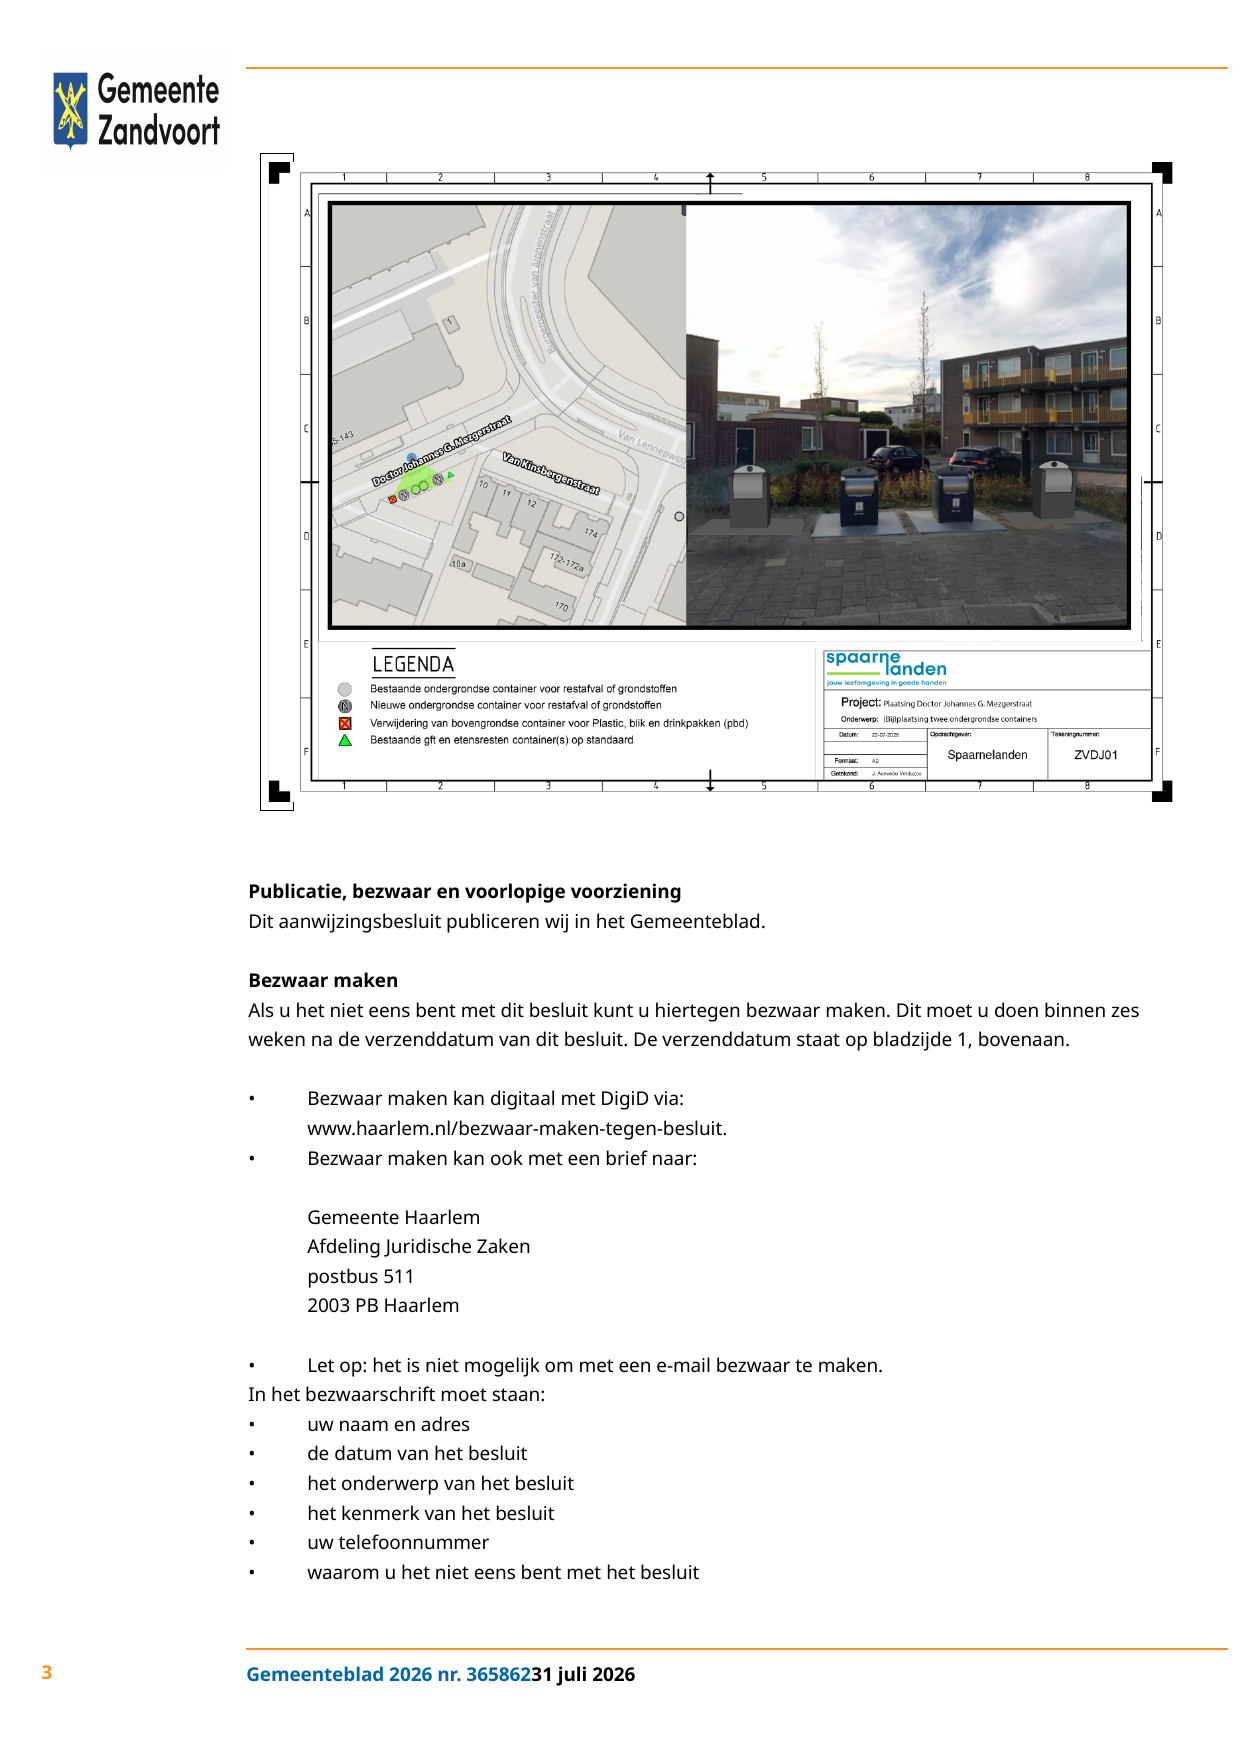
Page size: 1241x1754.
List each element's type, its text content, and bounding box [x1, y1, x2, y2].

list het kenmerk van het besluit [248, 1500, 1152, 1525]
list uw telefoonnummer [248, 1529, 1152, 1555]
list het onderwerp van het besluit [248, 1470, 1152, 1496]
list uw naam en adres [248, 1411, 1152, 1437]
text Dit aanwijzingsbesluit publiceren wij in het Gemeenteblad. [248, 908, 1152, 934]
list Bezwaar maken kan ook met een brief naar: [248, 1145, 1152, 1170]
list Afdeling Juridische Zaken [248, 1233, 1152, 1259]
list 2003 PB Haarlem [248, 1293, 1152, 1318]
list Let op: het is niet mogelijk om met een e-mail bezwaar te maken. [248, 1352, 1152, 1377]
list Bezwaar maken kan digitaal met DigiD via: [248, 1086, 1152, 1111]
picture [268, 162, 1173, 802]
picture [41, 47, 231, 172]
list waarom u het niet eens bent met het besluit [248, 1559, 1152, 1584]
list postbus 511 [248, 1263, 1152, 1289]
text Bezwaar maken [248, 967, 1152, 993]
text Publicatie, bezwaar en voorlopige voorziening [248, 878, 1152, 904]
list Gemeente Haarlem [248, 1204, 1152, 1229]
text Als u het niet eens bent met dit besluit kunt u hiertegen bezwaar maken. Dit moet u doen binnen zes weken na de verzenddatum van dit besluit. De verzenddatum staat op bladzijde 1, bovenaan. [248, 997, 1152, 1052]
list de datum van het besluit [248, 1441, 1152, 1466]
text In het bezwaarschrift moet staan: [248, 1381, 1152, 1407]
list www.haarlem.nl/bezwaar-maken-tegen-besluit. [248, 1115, 1152, 1141]
